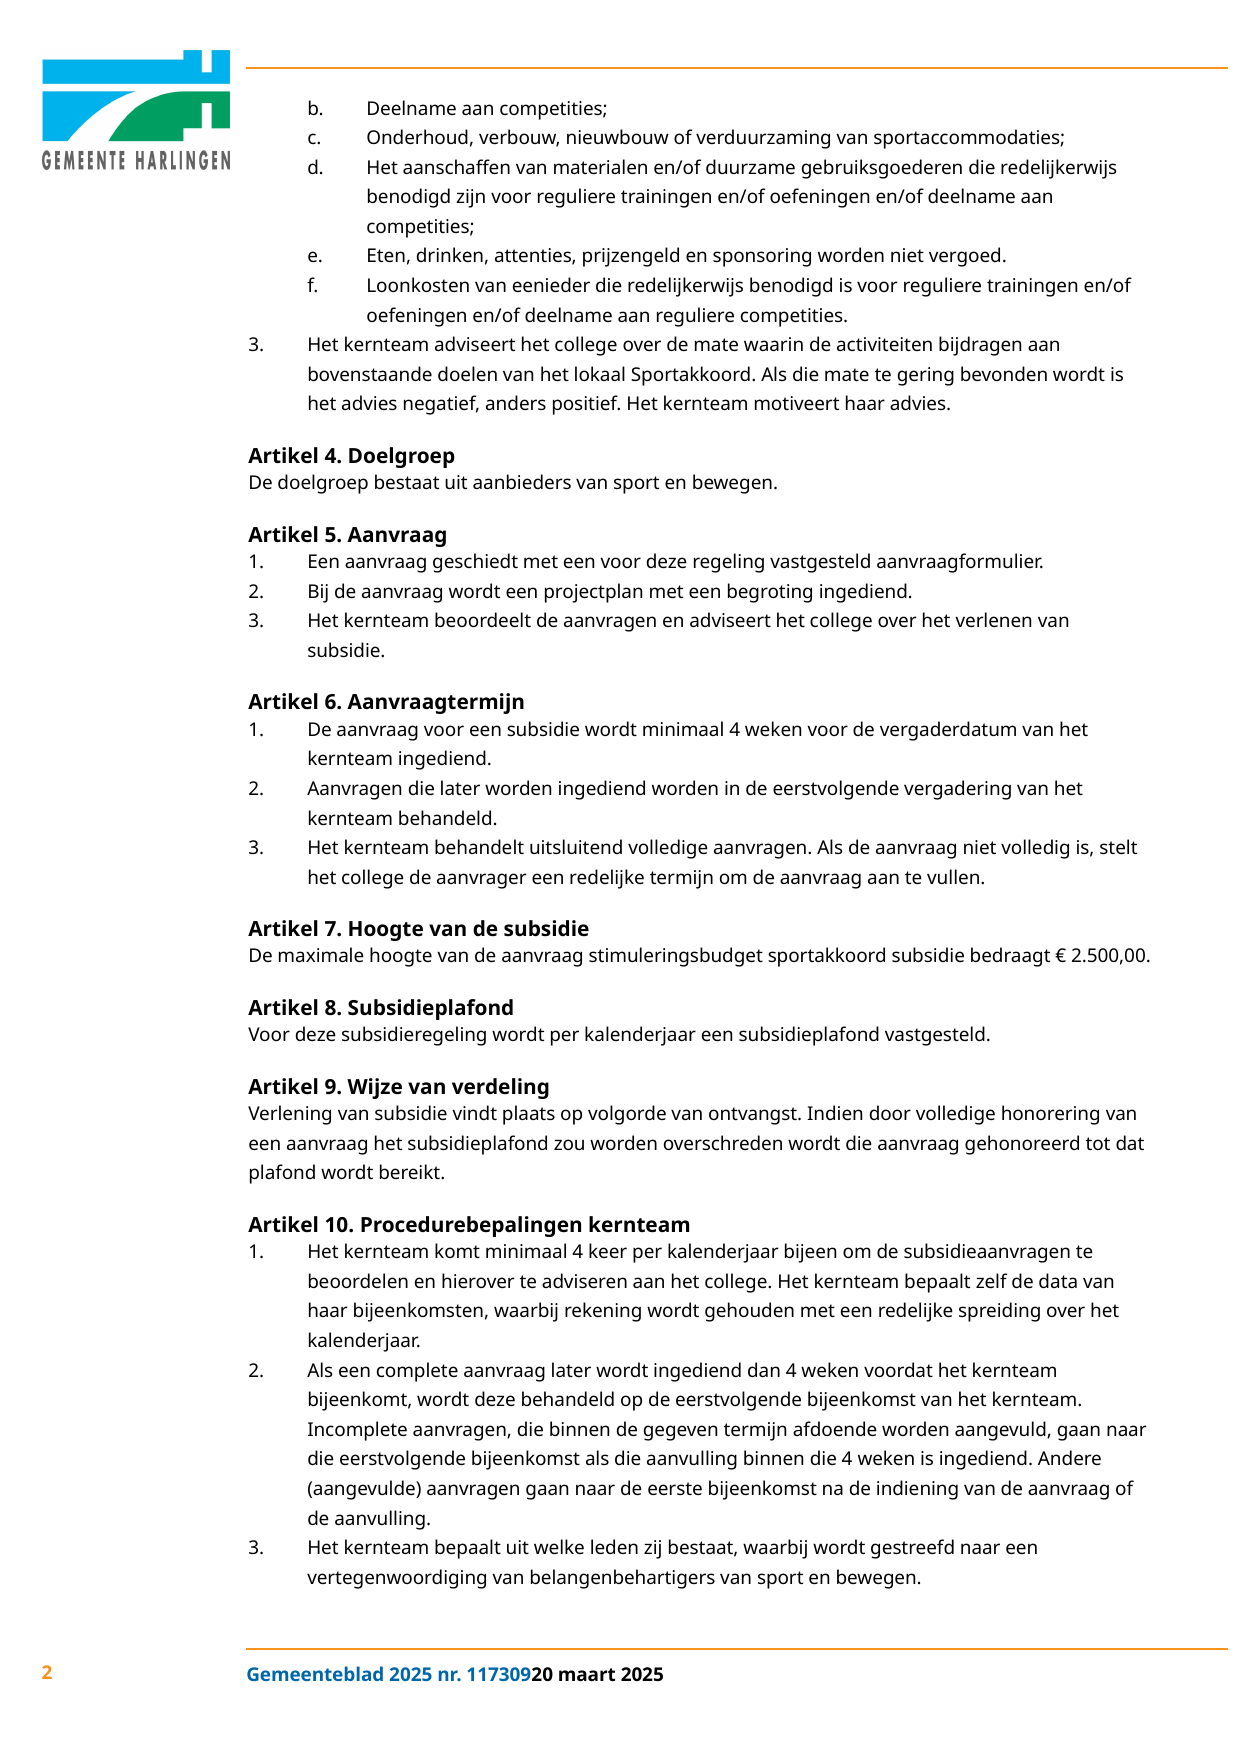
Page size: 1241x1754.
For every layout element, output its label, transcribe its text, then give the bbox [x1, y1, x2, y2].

text Artikel 6. Aanvraagtermijn [248, 687, 1152, 716]
list Deelname aan competities; [307, 95, 1152, 121]
text Artikel 8. Subsidieplafond [248, 993, 1152, 1022]
list Als een complete aanvraag later wordt ingediend dan 4 weken voordat het kernteam bijeenkomt, wordt deze behandeld op de eerstvolgende bijeenkomst van het kernteam. Incomplete aanvragen, die binnen de gegeven termijn afdoende worden aangevuld, gaan naar die eerstvolgende bijeenkomst als die aanvulling binnen die 4 weken is ingediend. Andere (aangevulde) aanvragen gaan naar de eerste bijeenkomst na de indiening van de aanvraag of de aanvulling. [248, 1357, 1152, 1530]
text Artikel 4. Doelgroep [248, 441, 1152, 469]
text De doelgroep bestaat uit aanbieders van sport en bewegen. [248, 469, 1152, 495]
text Artikel 10. Procedurebepalingen kernteam [248, 1210, 1152, 1238]
list Het kernteam komt minimaal 4 keer per kalenderjaar bijeen om de subsidieaanvragen te beoordelen en hierover te adviseren aan het college. Het kernteam bepaalt zelf de data van haar bijeenkomsten, waarbij rekening wordt gehouden met een redelijke spreiding over het kalenderjaar. [248, 1238, 1152, 1353]
list Aanvragen die later worden ingediend worden in de eerstvolgende vergadering van het kernteam behandeld. [248, 775, 1152, 830]
text Artikel 5. Aanvraag [248, 520, 1152, 548]
list Bij de aanvraag wordt een projectplan met een begroting ingediend. [248, 578, 1152, 604]
list Het aanschaffen van materialen en/of duurzame gebruiksgoederen die redelijkerwijs benodigd zijn voor reguliere trainingen en/of oefeningen en/of deelname aan competities; [307, 154, 1152, 239]
list De aanvraag voor een subsidie wordt minimaal 4 weken voor de vergaderdatum van het kernteam ingediend. [248, 716, 1152, 771]
list Het kernteam bepaalt uit welke leden zij bestaat, waarbij wordt gestreefd naar een vertegenwoordiging van belangenbehartigers van sport en bewegen. [248, 1534, 1152, 1589]
text Artikel 9. Wijze van verdeling [248, 1072, 1152, 1100]
list Een aanvraag geschiedt met een voor deze regeling vastgesteld aanvraagformulier. [248, 548, 1152, 574]
list Eten, drinken, attenties, prijzengeld en sponsoring worden niet vergoed. [307, 243, 1152, 268]
list Loonkosten van eenieder die redelijkerwijs benodigd is voor reguliere trainingen en/of oefeningen en/of deelname aan reguliere competities. [307, 272, 1152, 328]
list Het kernteam adviseert het college over de mate waarin de activiteiten bijdragen aan bovenstaande doelen van het lokaal Sportakkoord. Als die mate te gering bevonden wordt is het advies negatief, anders positief. Het kernteam motiveert haar advies. [248, 331, 1152, 416]
list Het kernteam behandelt uitsluitend volledige aanvragen. Als de aanvraag niet volledig is, stelt het college de aanvrager een redelijke termijn om de aanvraag aan te vullen. [248, 834, 1152, 889]
list Onderhoud, verbouw, nieuwbouw of verduurzaming van sportaccommodaties; [307, 124, 1152, 150]
picture [41, 47, 231, 172]
text Verlening van subsidie vindt plaats op volgorde van ontvangst. Indien door volledige honorering van een aanvraag het subsidieplafond zou worden overschreden wordt die aanvraag gehonoreerd tot dat plafond wordt bereikt. [248, 1100, 1152, 1185]
text Voor deze subsidieregeling wordt per kalenderjaar een subsidieplafond vastgesteld. [248, 1022, 1152, 1047]
text Artikel 7. Hoogte van de subsidie [248, 914, 1152, 943]
list Het kernteam beoordeelt de aanvragen en adviseert het college over het verlenen van subsidie. [248, 607, 1152, 663]
text De maximale hoogte van de aanvraag stimuleringsbudget sportakkoord subsidie bedraagt € 2.500,00. [248, 943, 1152, 968]
